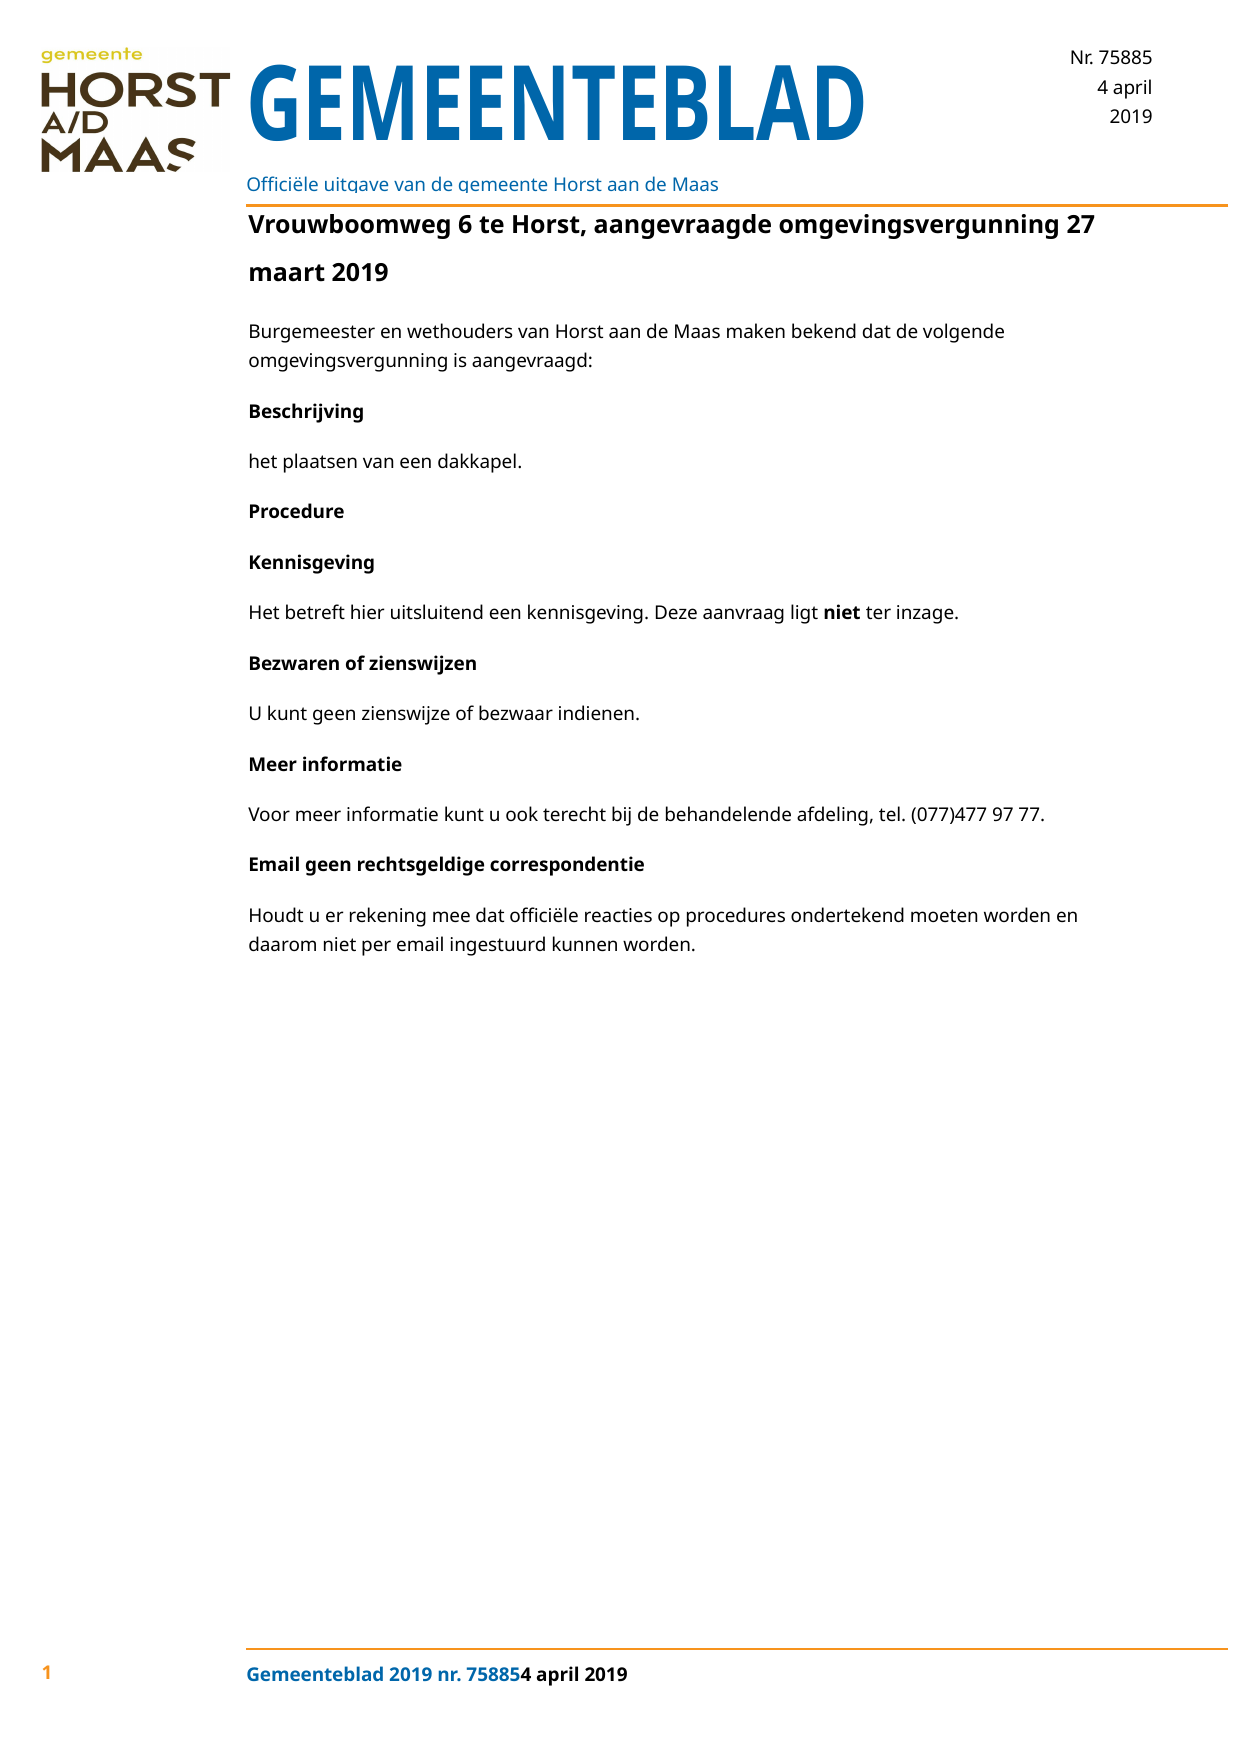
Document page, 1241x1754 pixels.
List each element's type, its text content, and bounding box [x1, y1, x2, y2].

text Vrouwboomweg 6 te Horst, aangevraagde omgevingsvergunning 27 maart 2019 [248, 207, 1152, 288]
text het plaatsen van een dakkapel. [248, 448, 1152, 474]
text Burgemeester en wethouders van Horst aan de Maas maken bekend dat de volgende omgevingsvergunning is aangevraagd: [248, 318, 1152, 373]
text Email geen rechtsgeldige correspondentie [248, 852, 1152, 877]
text Voor meer informatie kunt u ook terecht bij de behandelende afdeling, tel. (077)477 97 77. [248, 801, 1152, 827]
text U kunt geen zienswijze of bezwaar indienen. [248, 700, 1152, 726]
text Meer informatie [248, 751, 1152, 777]
text Beschrijving [248, 398, 1152, 424]
text Bezwaren of zienswijzen [248, 650, 1152, 676]
text Procedure [248, 499, 1152, 524]
text Houdt u er rekening mee dat officiële reacties op procedures ondertekend moeten worden en daarom niet per email ingestuurd kunnen worden. [248, 902, 1152, 957]
picture [41, 47, 231, 172]
text Het betreft hier uitsluitend een kennisgeving. Deze aanvraag ligt niet ter inzage. [248, 599, 1152, 625]
text Kennisgeving [248, 549, 1152, 575]
